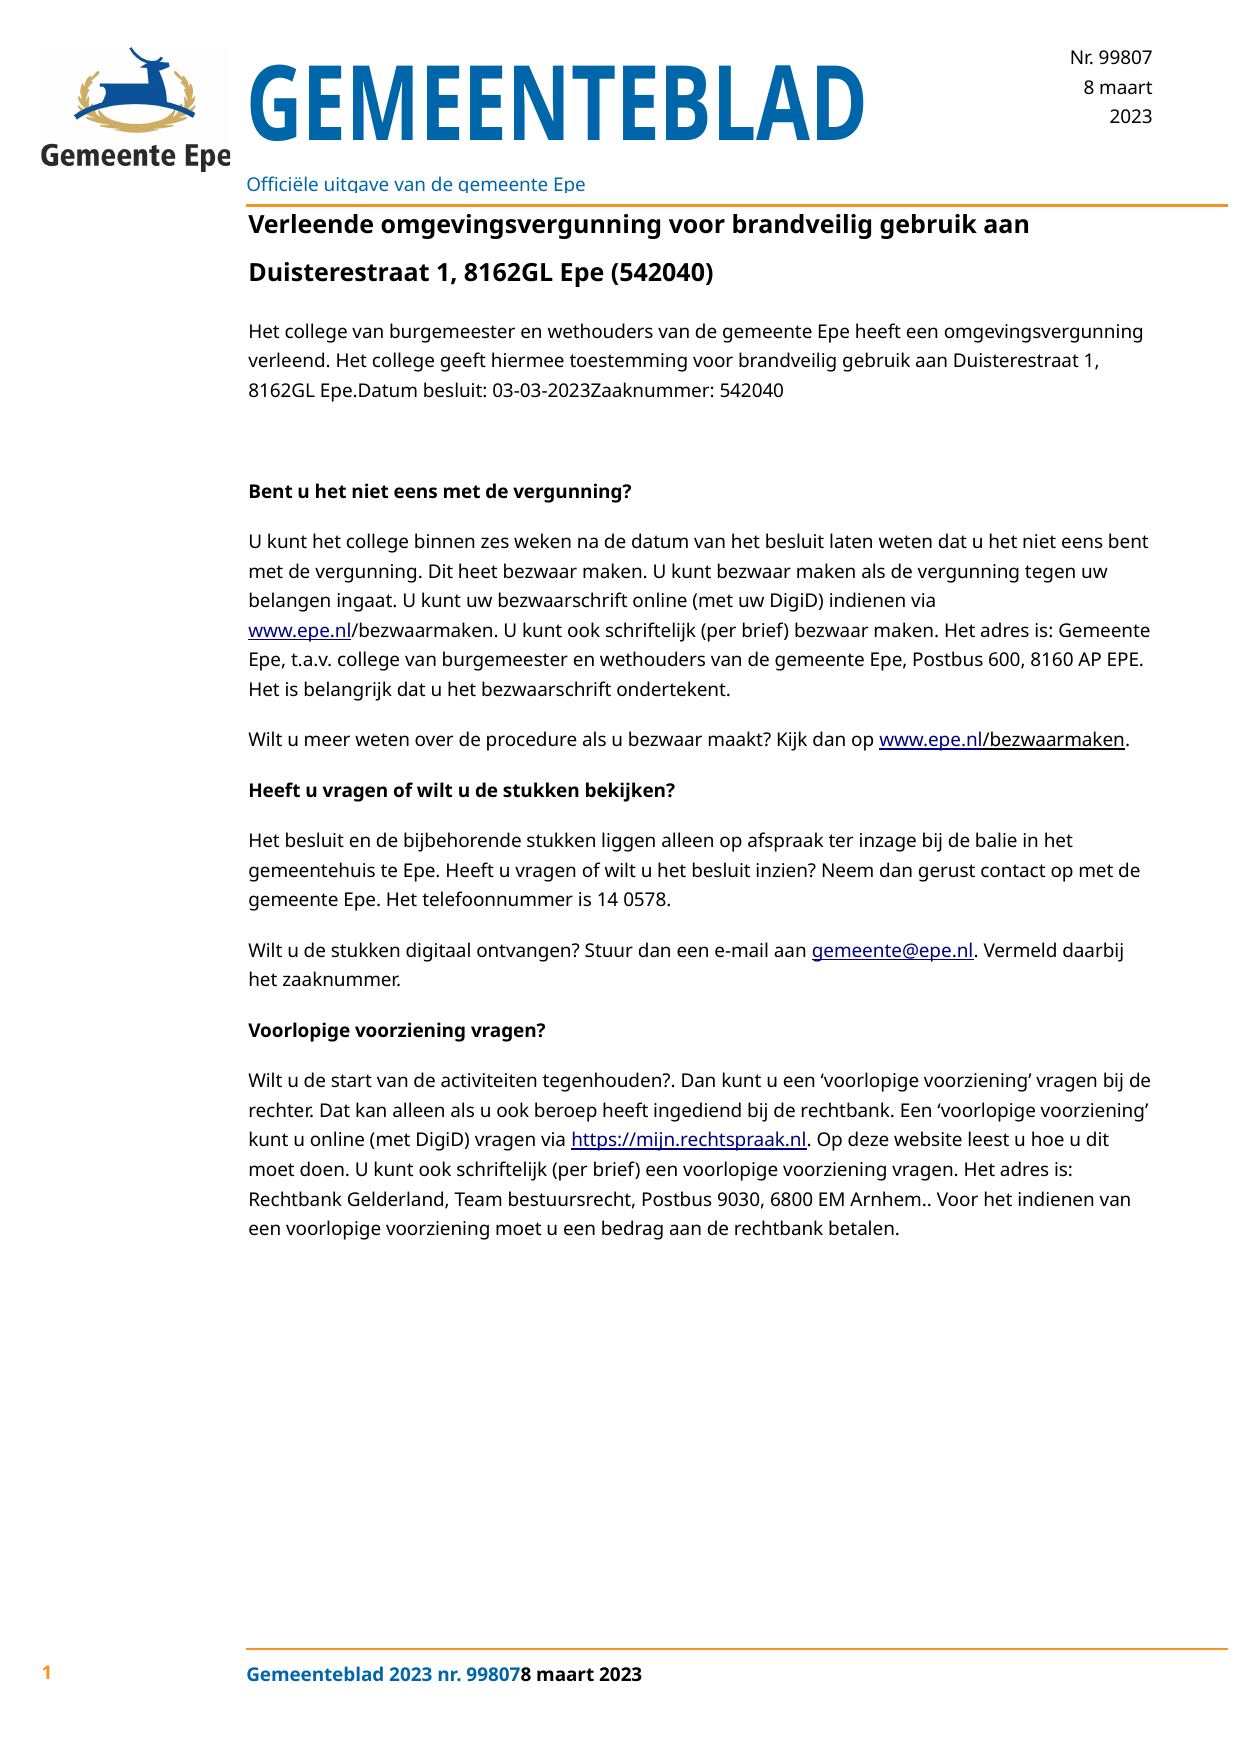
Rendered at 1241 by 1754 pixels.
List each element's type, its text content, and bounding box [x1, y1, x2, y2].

text Verleende omgevingsvergunning voor brandveilig gebruik aan Duisterestraat 1, 8162GL Epe (542040) [248, 207, 1152, 288]
text Heeft u vragen of wilt u de stukken bekijken? [248, 777, 1152, 803]
text Bent u het niet eens met de vergunning? [248, 478, 1152, 504]
text Wilt u meer weten over de procedure als u bezwaar maakt? Kijk dan op www.epe.nl/bezwaarmaken. [248, 727, 1152, 752]
text Wilt u de stukken digitaal ontvangen? Stuur dan een e-mail aan gemeente@epe.nl. Vermeld daarbij het zaaknummer. [248, 937, 1152, 992]
text Wilt u de start van de activiteiten tegenhouden?. Dan kunt u een ‘voorlopige voorziening’ vragen bij de rechter. Dat kan alleen als u ook beroep heeft ingediend bij de rechtbank. Een ‘voorlopige voorziening’ kunt u online (met DigiD) vragen via https://mijn.rechtspraak.nl. Op deze website leest u hoe u dit moet doen. U kunt ook schriftelijk (per brief) een voorlopige voorziening vragen. Het adres is: Rechtbank Gelderland, Team bestuursrecht, Postbus 9030, 6800 EM Arnhem.. Voor het indienen van een voorlopige voorziening moet u een bedrag aan de rechtbank betalen. [248, 1067, 1152, 1241]
text U kunt het college binnen zes weken na de datum van het besluit laten weten dat u het niet eens bent met de vergunning. Dit heet bezwaar maken. U kunt bezwaar maken als de vergunning tegen uw belangen ingaat. U kunt uw bezwaarschrift online (met uw DigiD) indienen via www.epe.nl/bezwaarmaken. U kunt ook schriftelijk (per brief) bezwaar maken. Het adres is: Gemeente Epe, t.a.v. college van burgemeester en wethouders van de gemeente Epe, Postbus 600, 8160 AP EPE. Het is belangrijk dat u het bezwaarschrift ondertekent. [248, 528, 1152, 702]
text Het college van burgemeester en wethouders van de gemeente Epe heeft een omgevingsvergunning verleend. Het college geeft hiermee toestemming voor brandveilig gebruik aan Duisterestraat 1, 8162GL Epe.Datum besluit: 03-03-2023Zaaknummer: 542040 [248, 318, 1152, 403]
text Het besluit en de bijbehorende stukken liggen alleen op afspraak ter inzage bij de balie in het gemeentehuis te Epe. Heeft u vragen of wilt u het besluit inzien? Neem dan gerust contact op met de gemeente Epe. Het telefoonnummer is 14 0578. [248, 827, 1152, 912]
text Voorlopige voorziening vragen? [248, 1017, 1152, 1043]
picture [41, 47, 231, 172]
